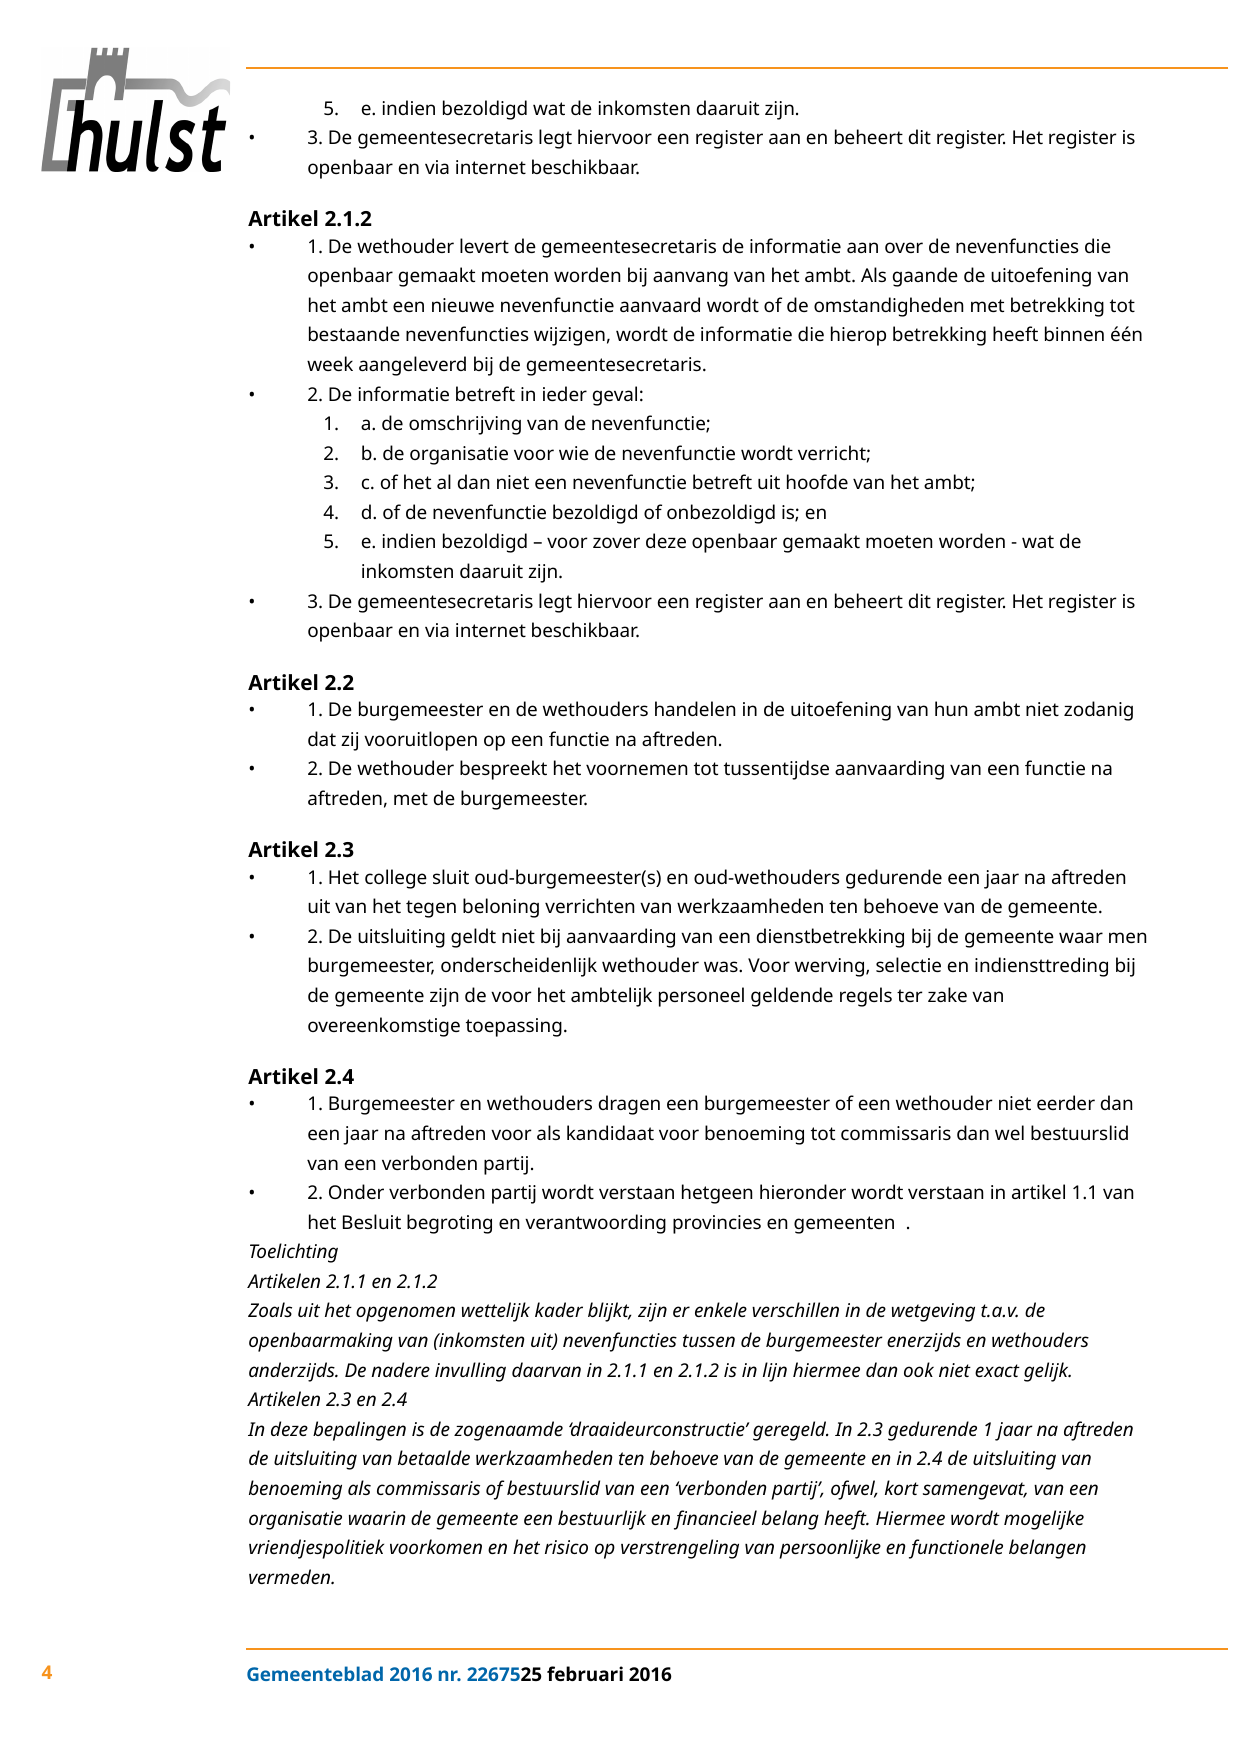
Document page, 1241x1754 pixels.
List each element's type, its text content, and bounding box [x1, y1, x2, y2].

text Artikel 2.1.2 [248, 204, 1152, 233]
list 3. De gemeentesecretaris legt hiervoor een register aan en beheert dit register. Het register is openbaar en via internet beschikbaar. [248, 124, 1152, 180]
list 2. De uitsluiting geldt niet bij aanvaarding van een dienstbetrekking bij de gemeente waar men burgemeester, onderscheidenlijk wethouder was. Voor werving, selectie en indiensttreding bij de gemeente zijn de voor het ambtelijk personeel geldende regels ter zake van overeenkomstige toepassing. [248, 923, 1152, 1037]
list 3. De gemeentesecretaris legt hiervoor een register aan en beheert dit register. Het register is openbaar en via internet beschikbaar. [248, 588, 1152, 643]
list 1. Het college sluit oud-burgemeester(s) en oud-wethouders gedurende een jaar na aftreden uit van het tegen beloning verrichten van werkzaamheden ten behoeve van de gemeente. [248, 864, 1152, 919]
list 1. Burgemeester en wethouders dragen een burgemeester of een wethouder niet eerder dan een jaar na aftreden voor als kandidaat voor benoeming tot commissaris dan wel bestuurslid van een verbonden partij. [248, 1091, 1152, 1176]
text In deze bepalingen is de zogenaamde ‘draaideurconstructie’ geregeld. In 2.3 gedurende 1 jaar na aftreden de uitsluiting van betaalde werkzaamheden ten behoeve van de gemeente en in 2.4 de uitsluiting van benoeming als commissaris of bestuurslid van een ‘verbonden partij’, ofwel, kort samengevat, van een organisatie waarin de gemeente een bestuurlijk en financieel belang heeft. Hiermee wordt mogelijke vriendjespolitiek voorkomen en het risico op verstrengeling van persoonlijke en functionele belangen vermeden. [248, 1416, 1152, 1590]
list 2. Onder verbonden partij wordt verstaan hetgeen hieronder wordt verstaan in artikel 1.1 van het Besluit begroting en verantwoording provincies en gemeenten . [248, 1179, 1152, 1235]
text Toelichting [248, 1238, 1152, 1264]
list b. de organisatie voor wie de nevenfunctie wordt verricht; [323, 440, 1152, 466]
text Artikelen 2.3 en 2.4 [248, 1386, 1152, 1412]
text Artikel 2.2 [248, 668, 1152, 696]
list a. de omschrijving van de nevenfunctie; [323, 410, 1152, 436]
list 1. De wethouder levert de gemeentesecretaris de informatie aan over de nevenfuncties die openbaar gemaakt moeten worden bij aanvang van het ambt. Als gaande de uitoefening van het ambt een nieuwe nevenfunctie aanvaard wordt of de omstandigheden met betrekking tot bestaande nevenfuncties wijzigen, wordt de informatie die hierop betrekking heeft binnen één week aangeleverd bij de gemeentesecretaris. [248, 233, 1152, 377]
list e. indien bezoldigd wat de inkomsten daaruit zijn. [323, 95, 1152, 121]
text Artikel 2.3 [248, 835, 1152, 864]
list d. of de nevenfunctie bezoldigd of onbezoldigd is; en [323, 499, 1152, 525]
text Artikel 2.4 [248, 1062, 1152, 1091]
text Artikelen 2.1.1 en 2.1.2 [248, 1268, 1152, 1294]
list c. of het al dan niet een nevenfunctie betreft uit hoofde van het ambt; [323, 469, 1152, 495]
list 2. De informatie betreft in ieder geval: [248, 381, 1152, 406]
text Zoals uit het opgenomen wettelijk kader blijkt, zijn er enkele verschillen in de wetgeving t.a.v. de openbaarmaking van (inkomsten uit) nevenfuncties tussen de burgemeester enerzijds en wethouders anderzijds. De nadere invulling daarvan in 2.1.1 en 2.1.2 is in lijn hiermee dan ook niet exact gelijk. [248, 1298, 1152, 1383]
list e. indien bezoldigd – voor zover deze openbaar gemaakt moeten worden - wat de inkomsten daaruit zijn. [323, 529, 1152, 584]
list 2. De wethouder bespreekt het voornemen tot tussentijdse aanvaarding van een functie na aftreden, met de burgemeester. [248, 755, 1152, 811]
picture [41, 47, 231, 172]
list 1. De burgemeester en de wethouders handelen in de uitoefening van hun ambt niet zodanig dat zij vooruitlopen op een functie na aftreden. [248, 696, 1152, 752]
